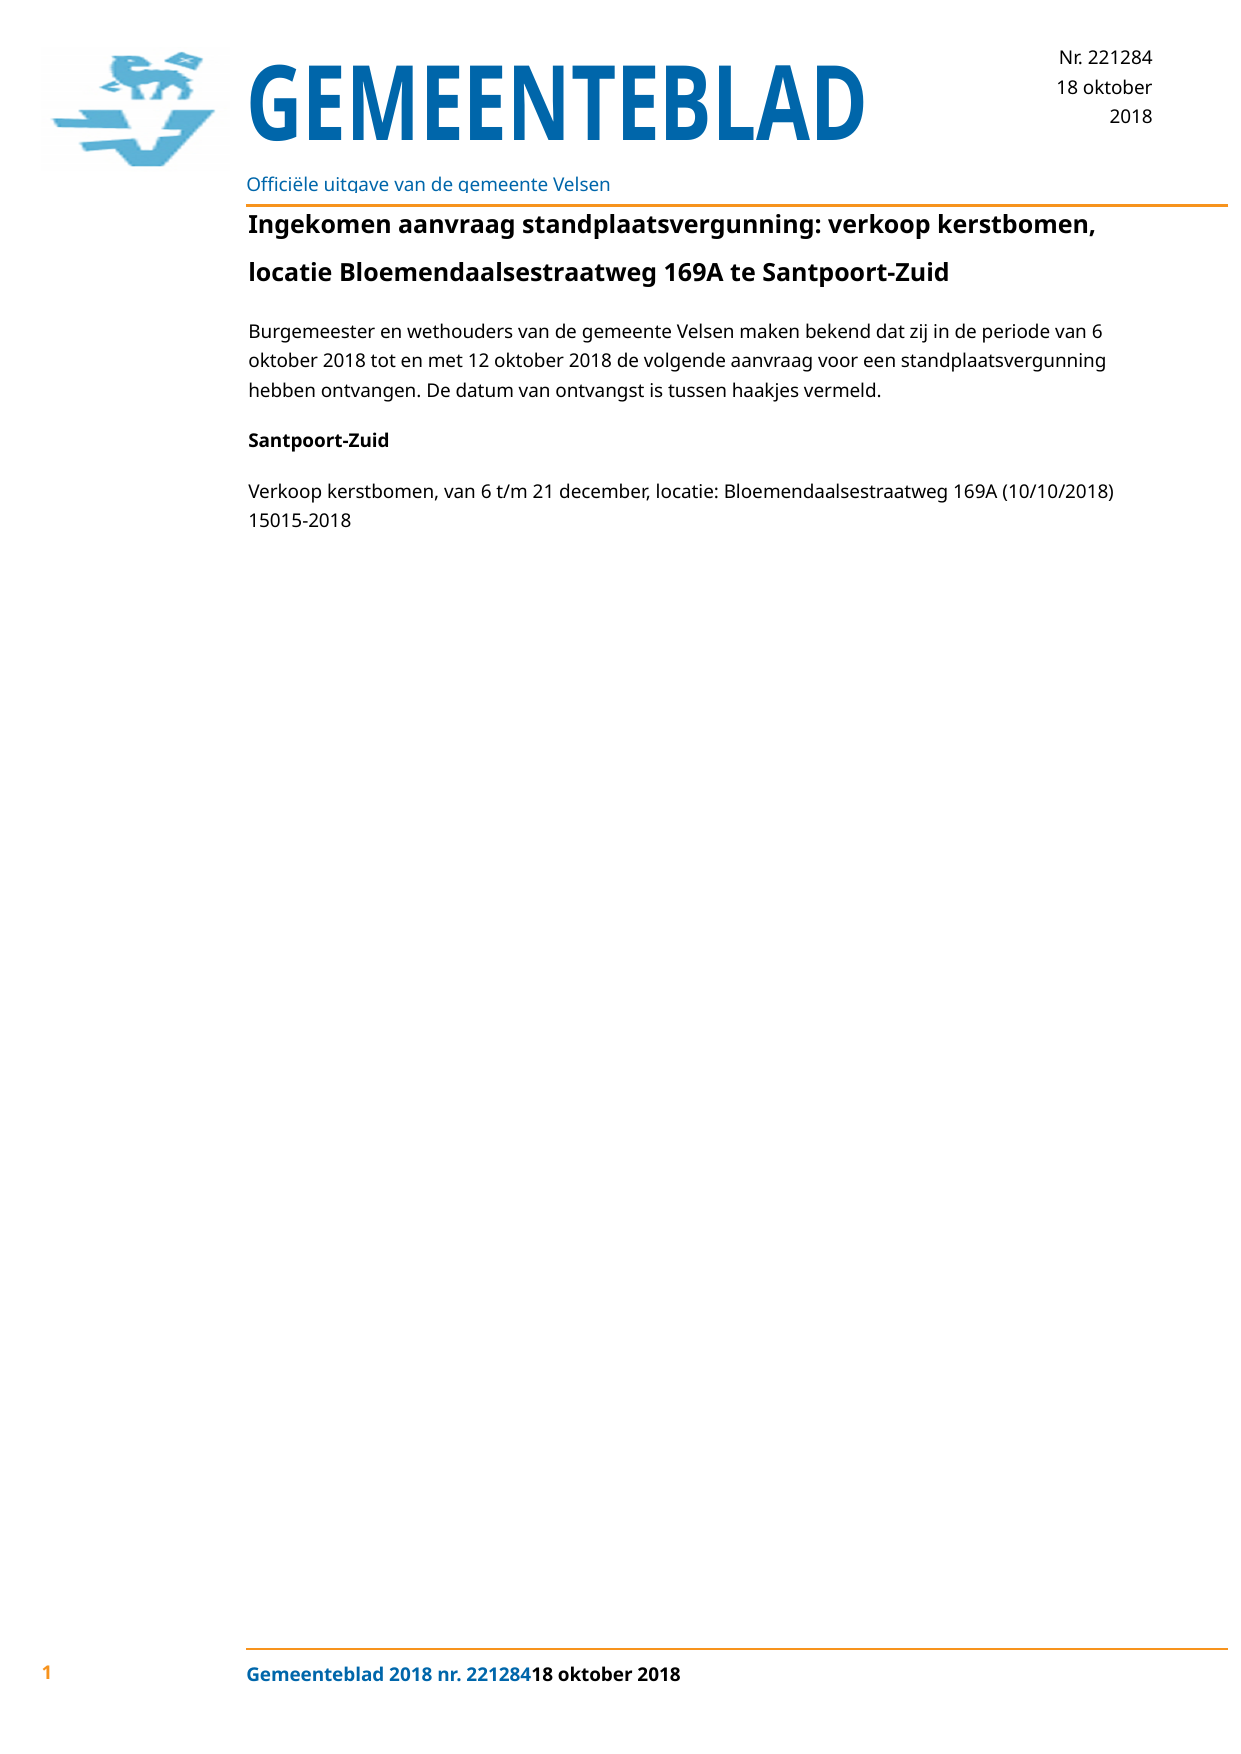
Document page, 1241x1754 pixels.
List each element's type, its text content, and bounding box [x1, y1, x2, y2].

text Ingekomen aanvraag standplaatsvergunning: verkoop kerstbomen, locatie Bloemendaalsestraatweg 169A te Santpoort-Zuid [248, 207, 1152, 288]
text Santpoort-Zuid [248, 427, 1152, 453]
picture [41, 47, 231, 172]
text Verkoop kerstbomen, van 6 t/m 21 december, locatie: Bloemendaalsestraatweg 169A (10/10/2018) 15015-2018 [248, 478, 1152, 533]
text Burgemeester en wethouders van de gemeente Velsen maken bekend dat zij in de periode van 6 oktober 2018 tot en met 12 oktober 2018 de volgende aanvraag voor een standplaatsvergunning hebben ontvangen. De datum van ontvangst is tussen haakjes vermeld. [248, 318, 1152, 403]
